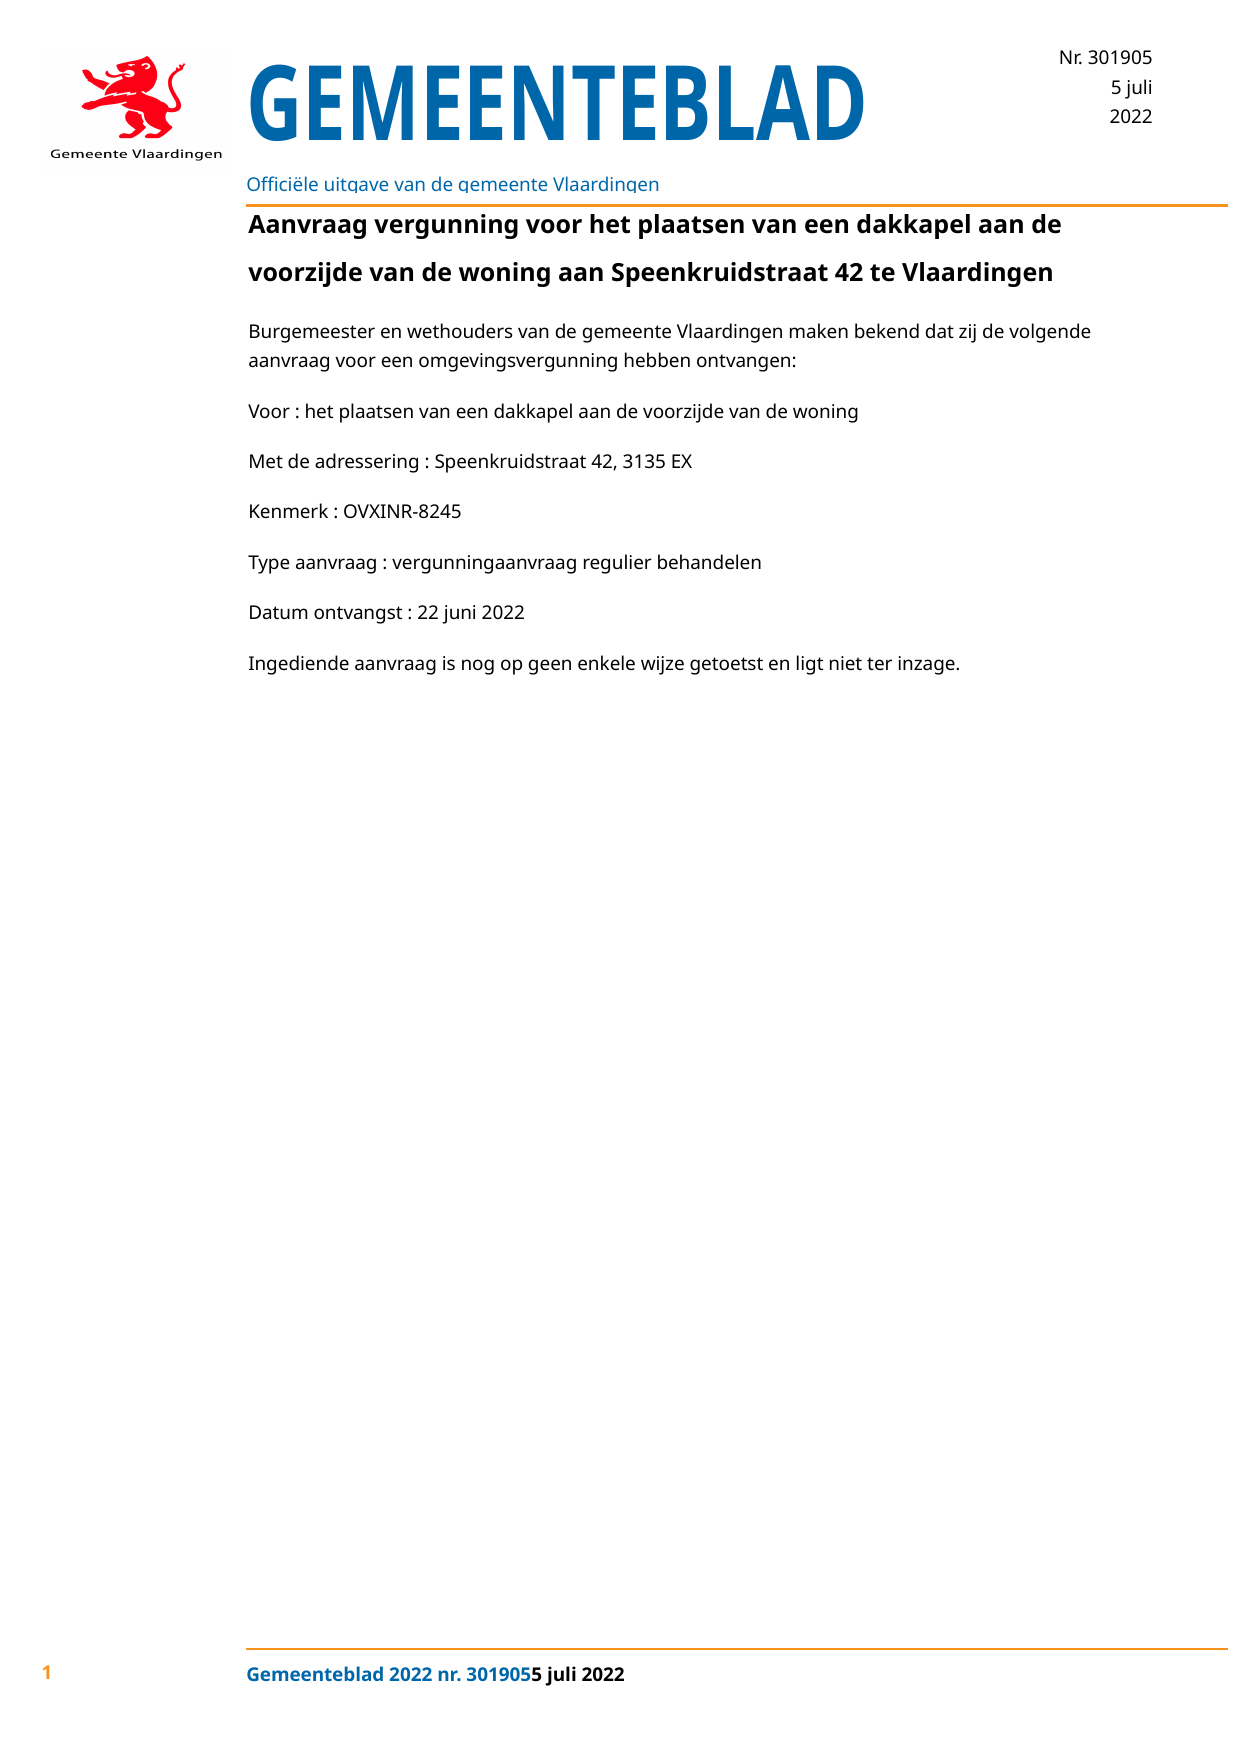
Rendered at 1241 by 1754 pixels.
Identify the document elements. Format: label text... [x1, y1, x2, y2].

text Kenmerk : OVXINR-8245 [248, 499, 1152, 524]
text Datum ontvangst : 22 juni 2022 [248, 599, 1152, 625]
picture [41, 47, 231, 172]
text Type aanvraag : vergunningaanvraag regulier behandelen [248, 549, 1152, 575]
text Aanvraag vergunning voor het plaatsen van een dakkapel aan de voorzijde van de woning aan Speenkruidstraat 42 te Vlaardingen [248, 207, 1152, 288]
text Voor : het plaatsen van een dakkapel aan de voorzijde van de woning [248, 398, 1152, 424]
text Ingediende aanvraag is nog op geen enkele wijze getoetst en ligt niet ter inzage. [248, 650, 1152, 676]
text Met de adressering : Speenkruidstraat 42, 3135 EX [248, 448, 1152, 474]
text Burgemeester en wethouders van de gemeente Vlaardingen maken bekend dat zij de volgende aanvraag voor een omgevingsvergunning hebben ontvangen: [248, 318, 1152, 373]
